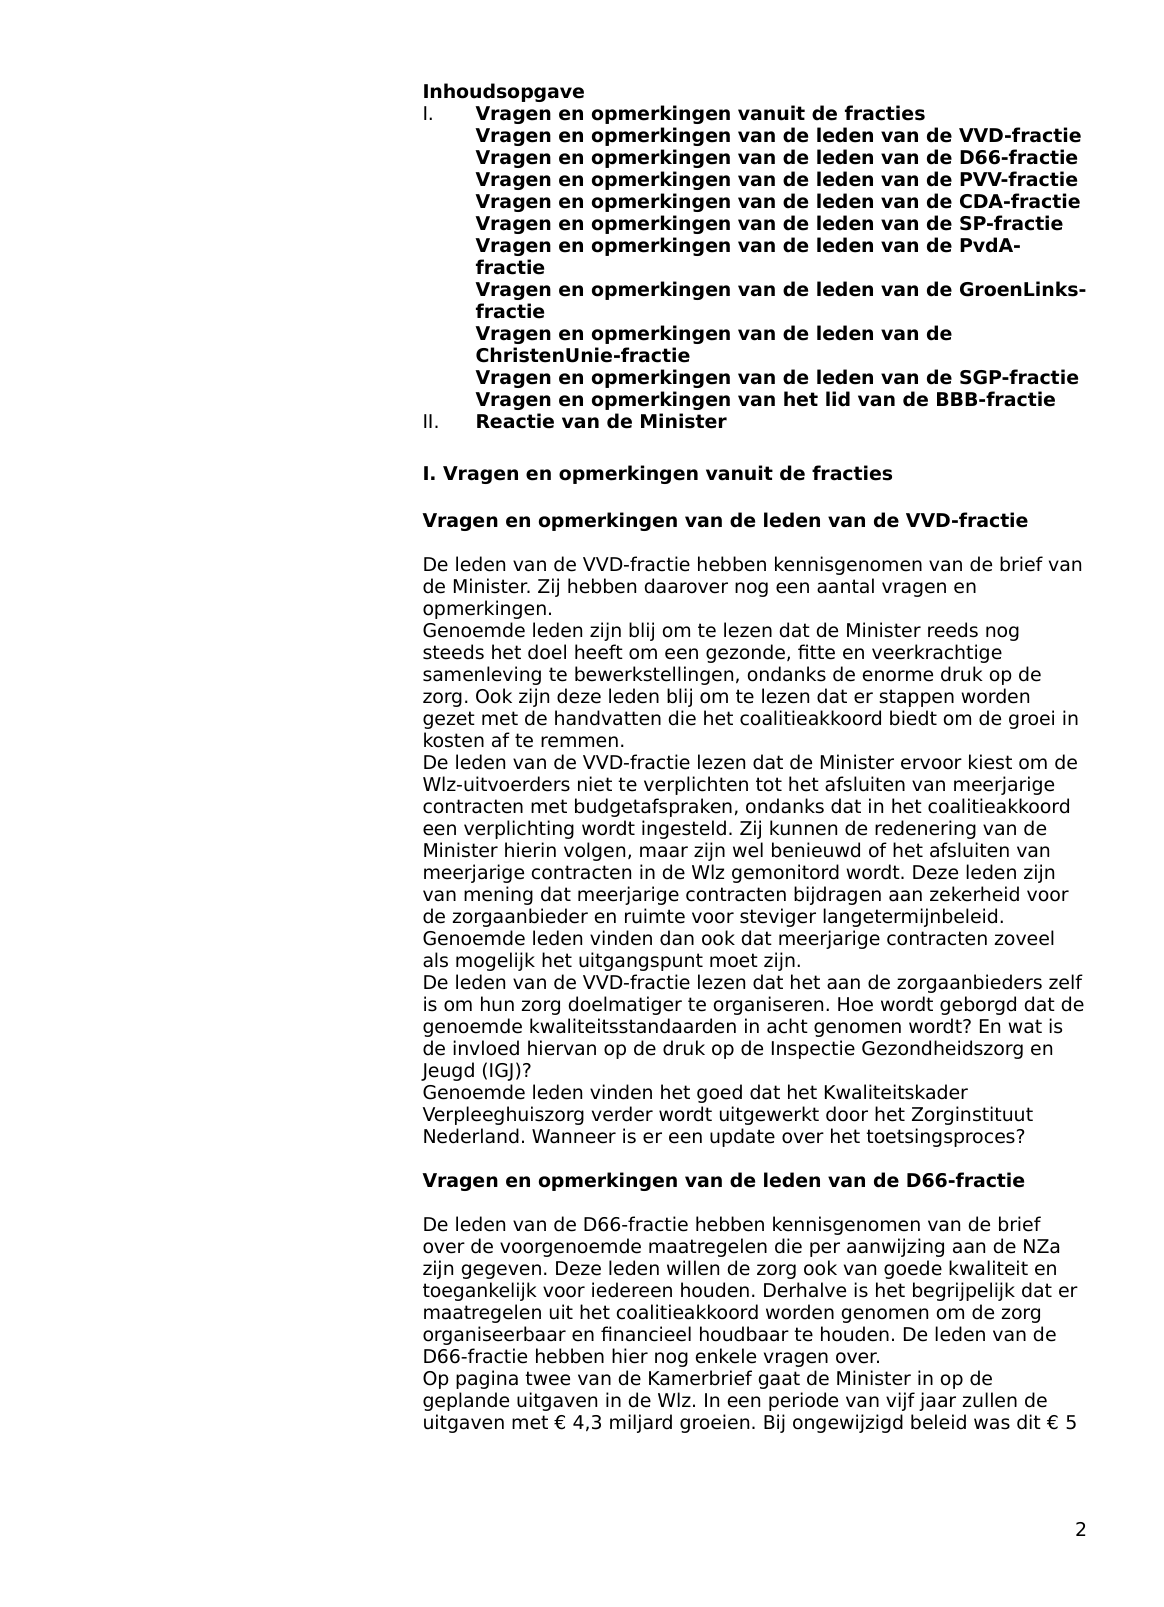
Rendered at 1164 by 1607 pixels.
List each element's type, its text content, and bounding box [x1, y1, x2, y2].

text Vragen en opmerkingen van de leden van de ChristenUnie-fractie [475, 323, 1087, 367]
text Op pagina twee van de Kamerbrief gaat de Minister in op de geplande uitgaven in de Wlz. In een periode van vijf jaar zullen de uitgaven met € 4,3 miljard groeien. Bij ongewijzigd beleid was dit € 5 [422, 1368, 1087, 1434]
text Vragen en opmerkingen van de leden van de PVV-fractie [475, 169, 1087, 191]
text Vragen en opmerkingen van de leden van de VVD-fractie [475, 125, 1087, 147]
text II. Reactie van de Minister [422, 411, 1087, 433]
text Genoemde leden vinden het goed dat het Kwaliteitskader Verpleeghuiszorg verder wordt uitgewerkt door het Zorginstituut Nederland. Wanneer is er een update over het toetsingsproces? [422, 1082, 1087, 1147]
text Vragen en opmerkingen van de leden van de CDA-fractie [475, 191, 1087, 213]
text I. Vragen en opmerkingen vanuit de fracties [422, 103, 1087, 125]
text Vragen en opmerkingen van de leden van de SP-fractie [475, 213, 1087, 235]
text Vragen en opmerkingen van de leden van de SGP-fractie [475, 367, 1087, 389]
subtitle Vragen en opmerkingen van de leden van de D66-fractie [422, 1170, 1087, 1192]
subtitle Vragen en opmerkingen van de leden van de VVD-fractie [422, 510, 1087, 532]
subtitle I. Vragen en opmerkingen vanuit de fracties [422, 463, 1087, 485]
text De leden van de VVD-fractie lezen dat het aan de zorgaanbieders zelf is om hun zorg doelmatiger te organiseren. Hoe wordt geborgd dat de genoemde kwaliteitsstandaarden in acht genomen wordt? En wat is de invloed hiervan op de druk op de Inspectie Gezondheidszorg en Jeugd (IGJ)? [422, 972, 1087, 1082]
text De leden van de VVD-fractie hebben kennisgenomen van de brief van de Minister. Zij hebben daarover nog een aantal vragen en opmerkingen. [422, 554, 1087, 620]
text Vragen en opmerkingen van de leden van de GroenLinks-fractie [475, 279, 1087, 323]
text Vragen en opmerkingen van de leden van de D66-fractie [475, 147, 1087, 169]
text De leden van de D66-fractie hebben kennisgenomen van de brief over de voorgenoemde maatregelen die per aanwijzing aan de NZa zijn gegeven. Deze leden willen de zorg ook van goede kwaliteit en toegankelijk voor iedereen houden. Derhalve is het begrijpelijk dat er maatregelen uit het coalitieakkoord worden genomen om de zorg organiseerbaar en financieel houdbaar te houden. De leden van de D66-fractie hebben hier nog enkele vragen over. [422, 1214, 1087, 1368]
text Genoemde leden zijn blij om te lezen dat de Minister reeds nog steeds het doel heeft om een gezonde, fitte en veerkrachtige samenleving te bewerkstellingen, ondanks de enorme druk op de zorg. Ook zijn deze leden blij om te lezen dat er stappen worden gezet met de handvatten die het coalitieakkoord biedt om de groei in kosten af te remmen. [422, 620, 1087, 752]
text De leden van de VVD-fractie lezen dat de Minister ervoor kiest om de Wlz-uitvoerders niet te verplichten tot het afsluiten van meerjarige contracten met budgetafspraken, ondanks dat in het coalitieakkoord een verplichting wordt ingesteld. Zij kunnen de redenering van de Minister hierin volgen, maar zijn wel benieuwd of het afsluiten van meerjarige contracten in de Wlz gemonitord wordt. Deze leden zijn van mening dat meerjarige contracten bijdragen aan zekerheid voor de zorgaanbieder en ruimte voor steviger langetermijnbeleid. Genoemde leden vinden dan ook dat meerjarige contracten zoveel als mogelijk het uitgangspunt moet zijn. [422, 752, 1087, 972]
text Vragen en opmerkingen van de leden van de PvdA-fractie [475, 235, 1087, 279]
subtitle Inhoudsopgave [422, 81, 1087, 103]
text Vragen en opmerkingen van het lid van de BBB-fractie [475, 389, 1087, 411]
